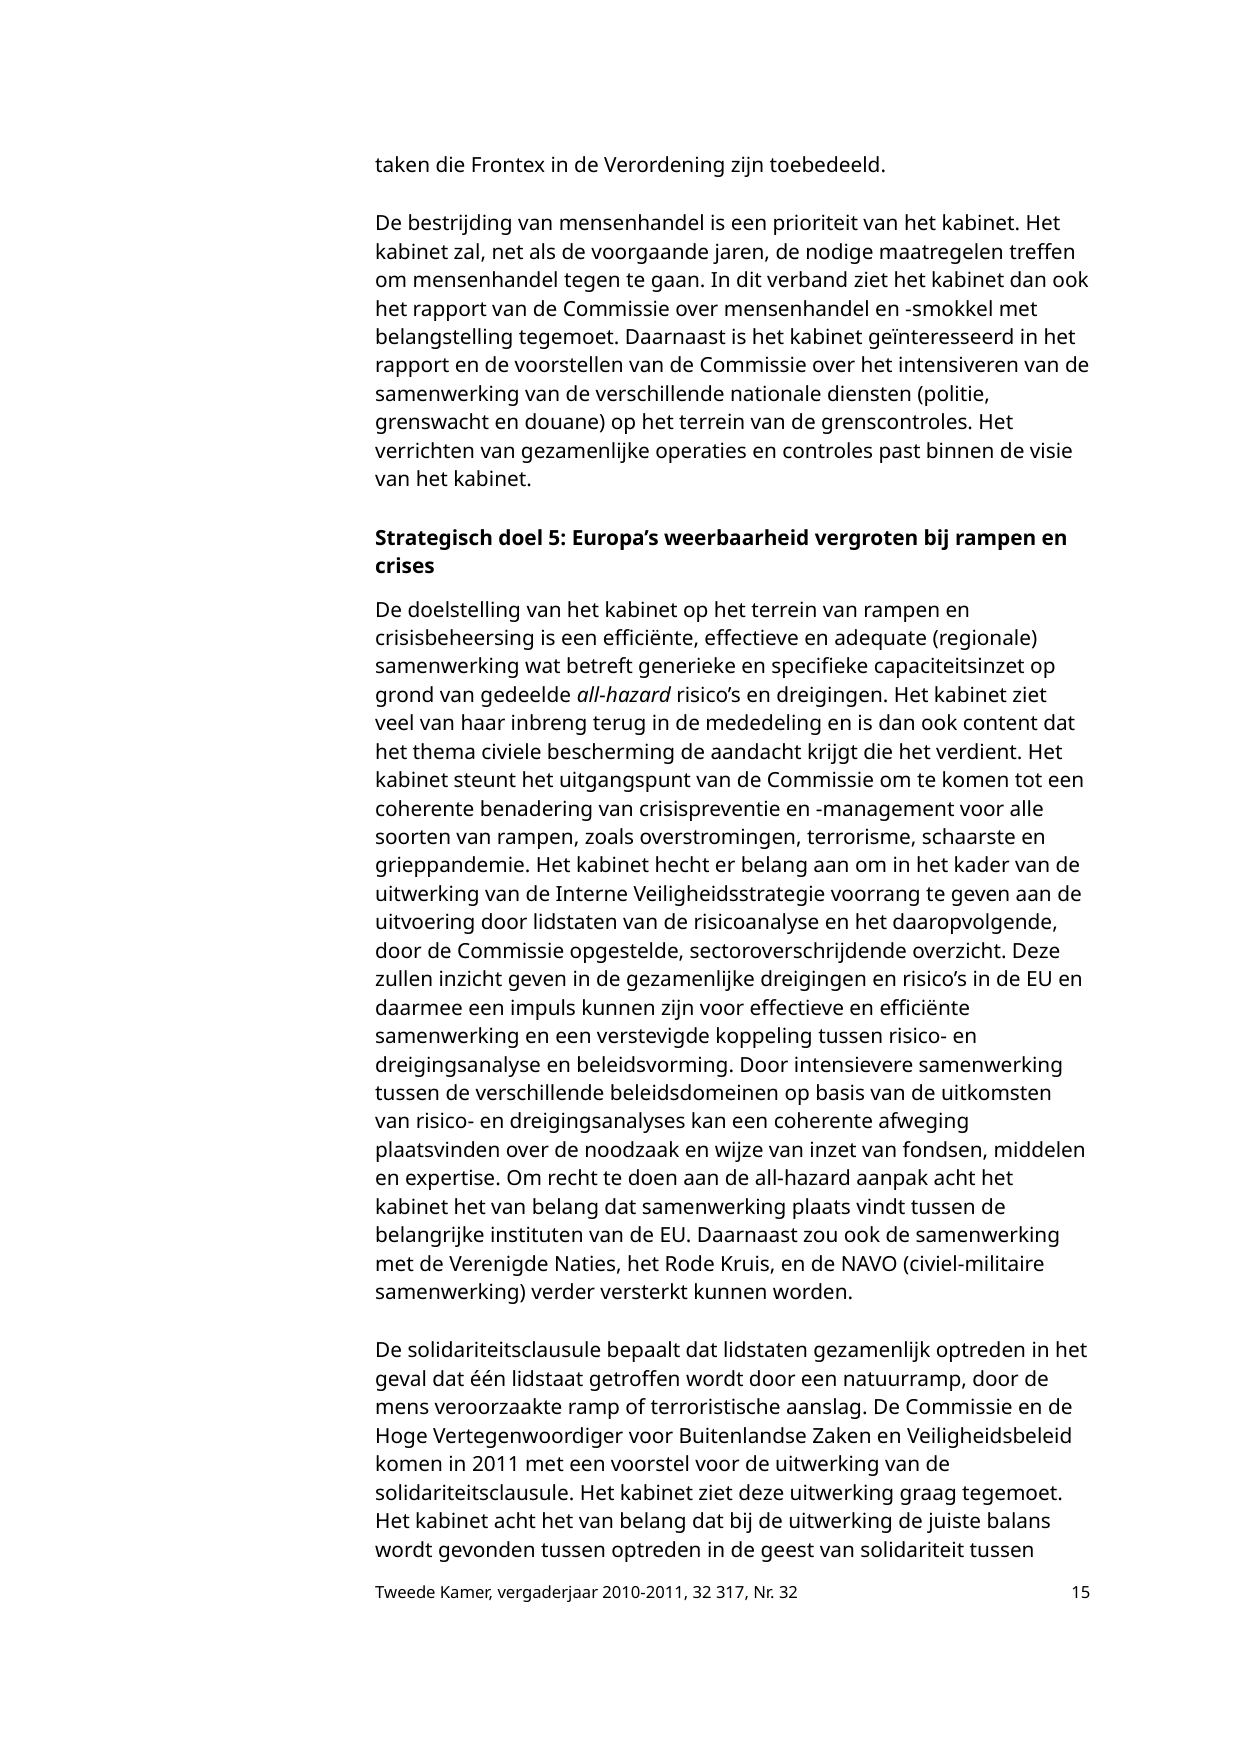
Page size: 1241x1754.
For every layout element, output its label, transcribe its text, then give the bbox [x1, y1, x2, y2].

text De bestrijding van mensenhandel is een prioriteit van het kabinet. Het kabinet zal, net als de voorgaande jaren, de nodige maatregelen treffen om mensenhandel tegen te gaan. In dit verband ziet het kabinet dan ook het rapport van de Commissie over mensenhandel en -smokkel met belangstelling tegemoet. Daarnaast is het kabinet geïnteresseerd in het rapport en de voorstellen van de Commissie over het intensiveren van de samenwerking van de verschillende nationale diensten (politie, grenswacht en douane) op het terrein van de grenscontroles. Het verrichten van gezamenlijke operaties en controles past binnen de visie van het kabinet. [375, 208, 1090, 493]
text Strategisch doel 5: Europa’s weerbaarheid vergroten bij rampen en crises [375, 523, 1090, 580]
text taken die Frontex in de Verordening zijn toebedeeld. [375, 150, 1090, 178]
text De doelstelling van het kabinet op het terrein van rampen en crisisbeheersing is een efficiënte, effectieve en adequate (regionale) samenwerking wat betreft generieke en specifieke capaciteitsinzet op grond van gedeelde all-hazard risico’s en dreigingen. Het kabinet ziet veel van haar inbreng terug in de mededeling en is dan ook content dat het thema civiele bescherming de aandacht krijgt die het verdient. Het kabinet steunt het uitgangspunt van de Commissie om te komen tot een coherente benadering van crisispreventie en -management voor alle soorten van rampen, zoals overstromingen, terrorisme, schaarste en grieppandemie. Het kabinet hecht er belang aan om in het kader van de uitwerking van de Interne Veiligheidsstrategie voorrang te geven aan de uitvoering door lidstaten van de risicoanalyse en het daaropvolgende, door de Commissie opgestelde, sectoroverschrijdende overzicht. Deze zullen inzicht geven in de gezamenlijke dreigingen en risico’s in de EU en daarmee een impuls kunnen zijn voor effectieve en efficiënte samenwerking en een verstevigde koppeling tussen risico- en dreigingsanalyse en beleidsvorming. Door intensievere samenwerking tussen de verschillende beleidsdomeinen op basis van de uitkomsten van risico- en dreigingsanalyses kan een coherente afweging plaatsvinden over de noodzaak en wijze van inzet van fondsen, middelen en expertise. Om recht te doen aan de all-hazard aanpak acht het kabinet het van belang dat samenwerking plaats vindt tussen de belangrijke instituten van de EU. Daarnaast zou ook de samenwerking met de Verenigde Naties, het Rode Kruis, en de NAVO (civiel-militaire samenwerking) verder versterkt kunnen worden. [375, 595, 1090, 1306]
text De solidariteitsclausule bepaalt dat lidstaten gezamenlijk optreden in het geval dat één lidstaat getroffen wordt door een natuurramp, door de mens veroorzaakte ramp of terroristische aanslag. De Commissie en de Hoge Vertegenwoordiger voor Buitenlandse Zaken en Veiligheidsbeleid komen in 2011 met een voorstel voor de uitwerking van de solidariteitsclausule. Het kabinet ziet deze uitwerking graag tegemoet. Het kabinet acht het van belang dat bij de uitwerking de juiste balans wordt gevonden tussen optreden in de geest van solidariteit tussen [375, 1336, 1090, 1563]
